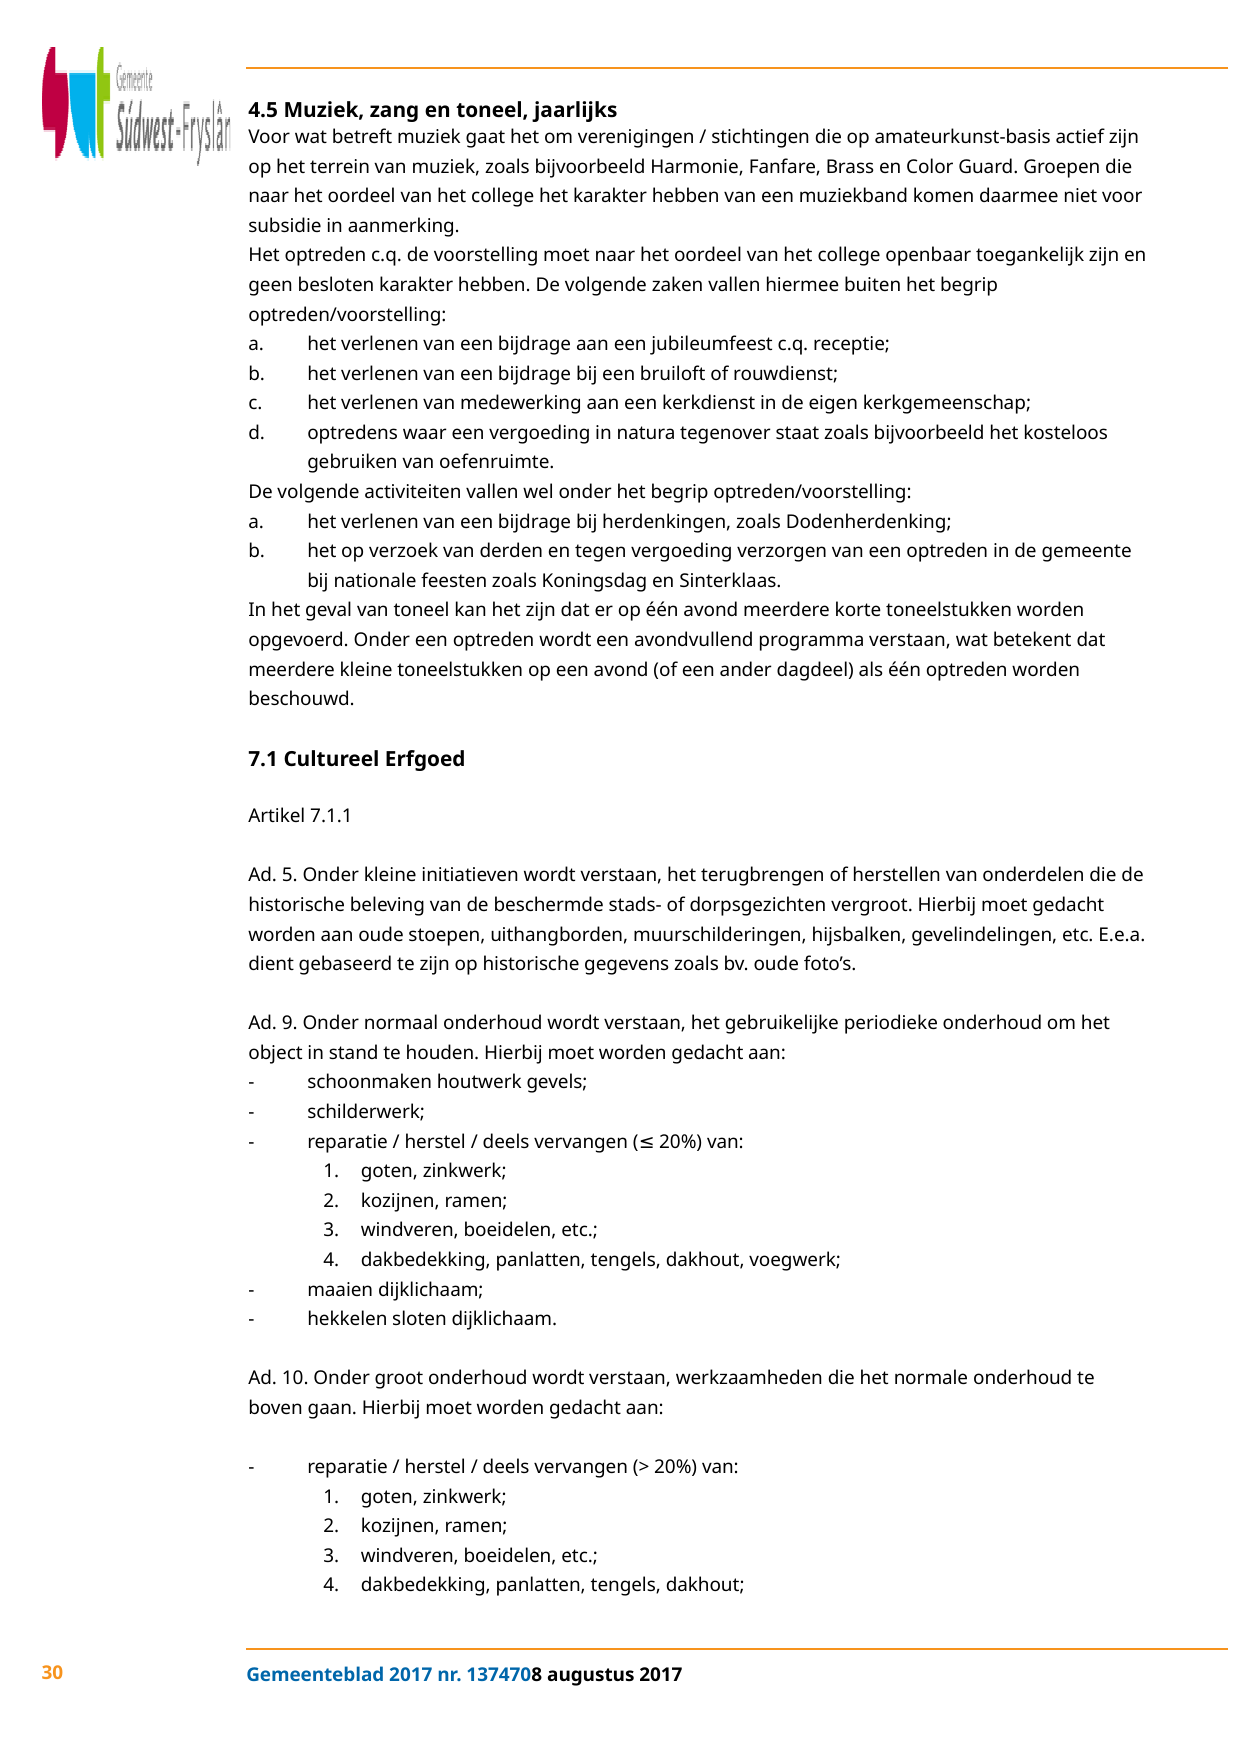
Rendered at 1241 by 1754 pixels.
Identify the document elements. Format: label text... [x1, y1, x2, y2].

list het verlenen van een bijdrage bij een bruiloft of rouwdienst; [248, 360, 1152, 386]
list maaien dijklichaam; [248, 1276, 1152, 1302]
list reparatie / herstel / deels vervangen (≤ 20%) van: [248, 1128, 1152, 1154]
list het verlenen van medewerking aan een kerkdienst in de eigen kerkgemeenschap; [248, 389, 1152, 415]
list goten, zinkwerk; [323, 1483, 1152, 1509]
list windveren, boeidelen, etc.; [323, 1217, 1152, 1242]
list kozijnen, ramen; [323, 1187, 1152, 1213]
list het verlenen van een bijdrage bij herdenkingen, zoals Dodenherdenking; [248, 508, 1152, 533]
list optredens waar een vergoeding in natura tegenover staat zoals bijvoorbeeld het kosteloos gebruiken van oefenruimte. [248, 419, 1152, 474]
list het op verzoek van derden en tegen vergoeding verzorgen van een optreden in de gemeente bij nationale feesten zoals Koningsdag en Sinterklaas. [248, 537, 1152, 593]
list dakbedekking, panlatten, tengels, dakhout; [323, 1572, 1152, 1597]
list windveren, boeidelen, etc.; [323, 1542, 1152, 1568]
list schilderwerk; [248, 1098, 1152, 1124]
list hekkelen sloten dijklichaam. [248, 1305, 1152, 1331]
text 7.1 Cultureel Erfgoed [248, 744, 1152, 773]
text De volgende activiteiten vallen wel onder het begrip optreden/voorstelling: [248, 478, 1152, 504]
list reparatie / herstel / deels vervangen (> 20%) van: [248, 1453, 1152, 1479]
text Ad. 9. Onder normaal onderhoud wordt verstaan, het gebruikelijke periodieke onderhoud om het object in stand te houden. Hierbij moet worden gedacht aan: [248, 1009, 1152, 1065]
list goten, zinkwerk; [323, 1157, 1152, 1183]
text Het optreden c.q. de voorstelling moet naar het oordeel van het college openbaar toegankelijk zijn en geen besloten karakter hebben. De volgende zaken vallen hiermee buiten het begrip optreden/voorstelling: [248, 242, 1152, 326]
text Ad. 10. Onder groot onderhoud wordt verstaan, werkzaamheden die het normale onderhoud te boven gaan. Hierbij moet worden gedacht aan: [248, 1364, 1152, 1420]
text Ad. 5. Onder kleine initiatieven wordt verstaan, het terugbrengen of herstellen van onderdelen die de historische beleving van de beschermde stads- of dorpsgezichten vergroot. Hierbij moet gedacht worden aan oude stoepen, uithangborden, muurschilderingen, hijsbalken, gevelindelingen, etc. E.e.a. dient gebaseerd te zijn op historische gegevens zoals bv. oude foto’s. [248, 862, 1152, 976]
picture [41, 47, 231, 172]
list dakbedekking, panlatten, tengels, dakhout, voegwerk; [323, 1246, 1152, 1272]
text Artikel 7.1.1 [248, 802, 1152, 828]
text 4.5 Muziek, zang en toneel, jaarlijks [248, 95, 1152, 123]
text Voor wat betreft muziek gaat het om verenigingen / stichtingen die op amateurkunst-basis actief zijn op het terrein van muziek, zoals bijvoorbeeld Harmonie, Fanfare, Brass en Color Guard. Groepen die naar het oordeel van het college het karakter hebben van een muziekband komen daarmee niet voor subsidie in aanmerking. [248, 123, 1152, 238]
list schoonmaken houtwerk gevels; [248, 1069, 1152, 1094]
list kozijnen, ramen; [323, 1512, 1152, 1538]
text In het geval van toneel kan het zijn dat er op één avond meerdere korte toneelstukken worden opgevoerd. Onder een optreden wordt een avondvullend programma verstaan, wat betekent dat meerdere kleine toneelstukken op een avond (of een ander dagdeel) als één optreden worden beschouwd. [248, 597, 1152, 711]
list het verlenen van een bijdrage aan een jubileumfeest c.q. receptie; [248, 330, 1152, 356]
